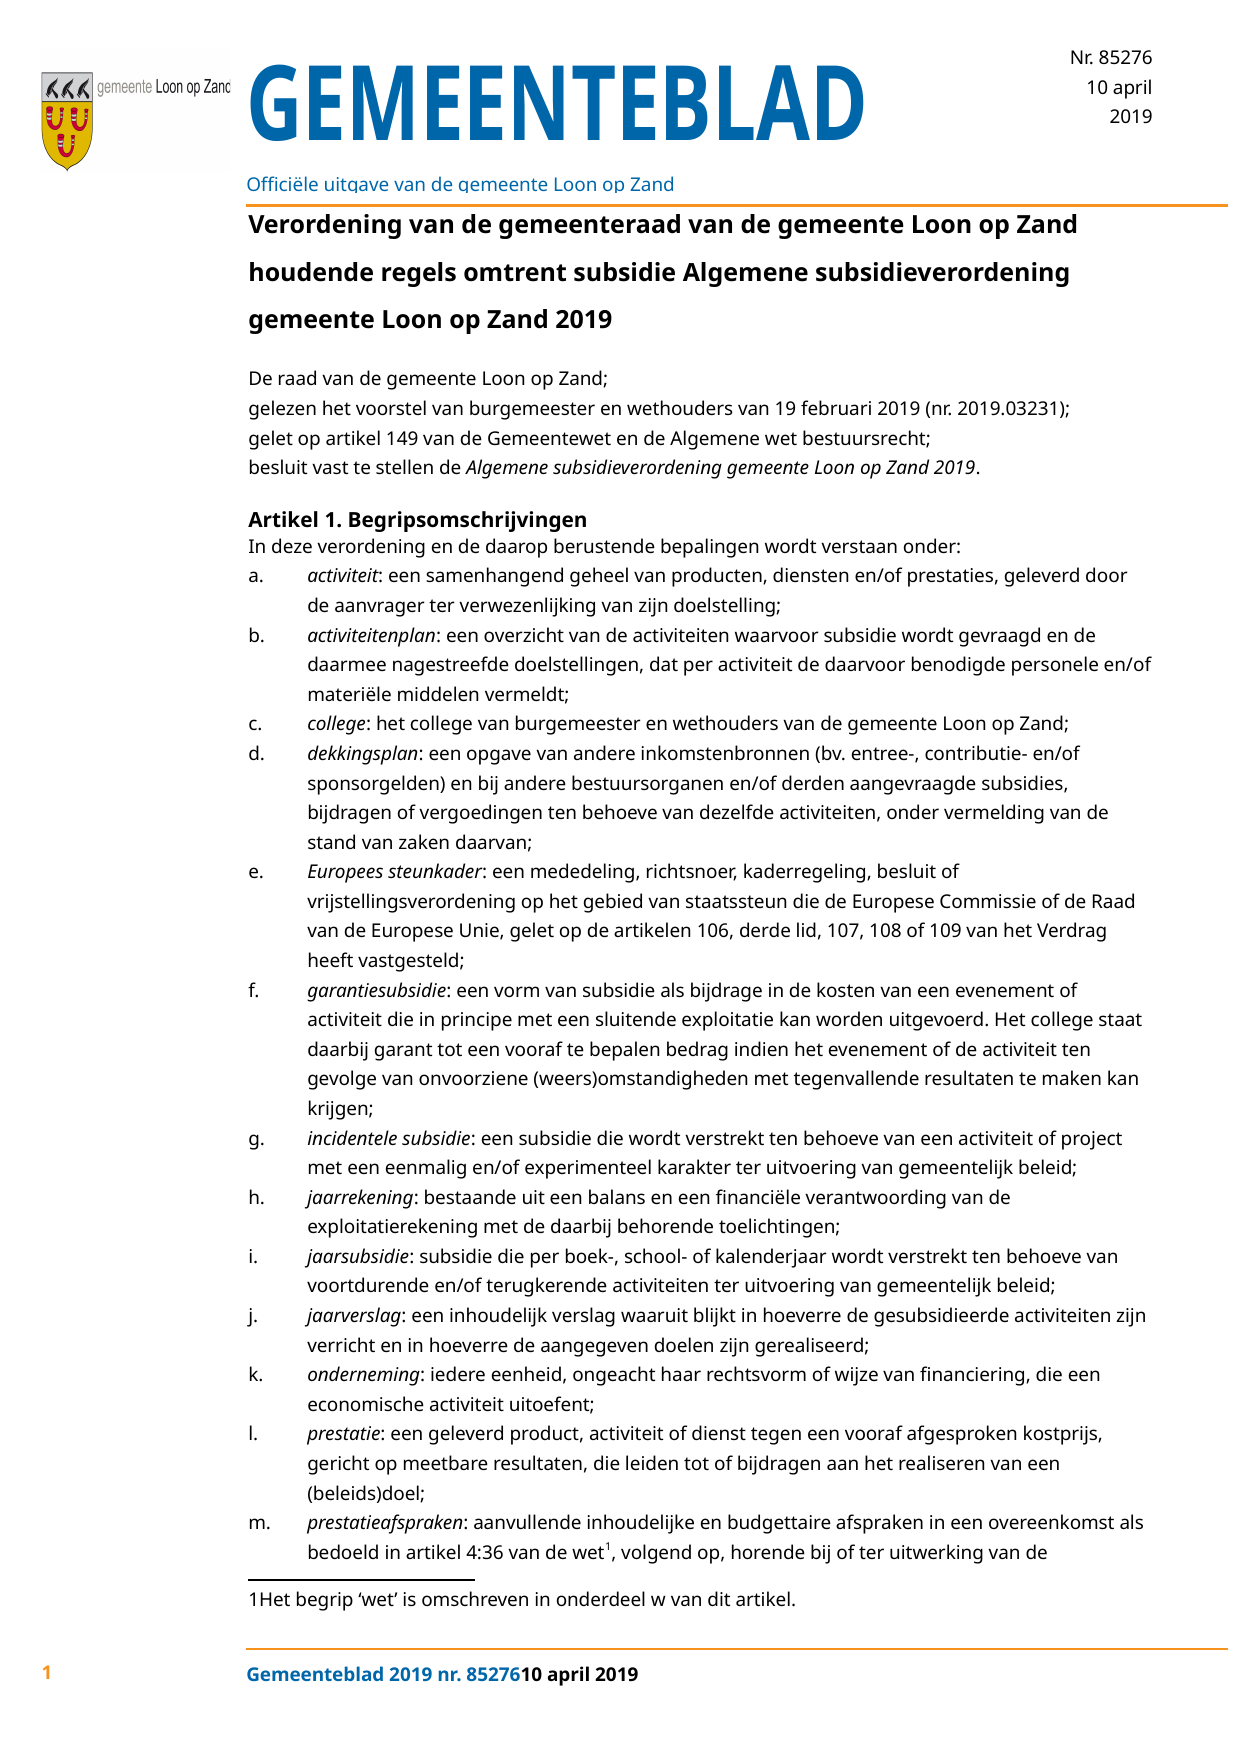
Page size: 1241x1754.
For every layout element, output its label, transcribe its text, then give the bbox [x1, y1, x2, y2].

list activiteit: een samenhangend geheel van producten, diensten en/of prestaties, geleverd door de aanvrager ter verwezenlijking van zijn doelstelling; [248, 563, 1152, 618]
list jaarsubsidie: subsidie die per boek-, school- of kalenderjaar wordt verstrekt ten behoeve van voortdurende en/of terugkerende activiteiten ter uitvoering van gemeentelijk beleid; [248, 1243, 1152, 1298]
list college: het college van burgemeester en wethouders van de gemeente Loon op Zand; [248, 711, 1152, 736]
text Verordening van de gemeenteraad van de gemeente Loon op Zand houdende regels omtrent subsidie Algemene subsidieverordening gemeente Loon op Zand 2019 [248, 207, 1152, 336]
list onderneming: iedere eenheid, ongeacht haar rechtsvorm of wijze van financiering, die een economische activiteit uitoefent; [248, 1361, 1152, 1417]
list jaarverslag: een inhoudelijk verslag waaruit blijkt in hoeverre de gesubsidieerde activiteiten zijn verricht en in hoeverre de aangegeven doelen zijn gerealiseerd; [248, 1302, 1152, 1358]
text De raad van de gemeente Loon op Zand; [248, 366, 1152, 391]
text besluit vast te stellen de Algemene subsidieverordening gemeente Loon op Zand 2019. [248, 454, 1152, 480]
list garantiesubsidie: een vorm van subsidie als bijdrage in de kosten van een evenement of activiteit die in principe met een sluitende exploitatie kan worden uitgevoerd. Het college staat daarbij garant tot een vooraf te bepalen bedrag indien het evenement of de activiteit ten gevolge van onvoorziene (weers)omstandigheden met tegenvallende resultaten te maken kan krijgen; [248, 977, 1152, 1121]
list dekkingsplan: een opgave van andere inkomstenbronnen (bv. entree-, contributie- en/of sponsorgelden) en bij andere bestuursorganen en/of derden aangevraagde subsidies, bijdragen of vergoedingen ten behoeve van dezelfde activiteiten, onder vermelding van de stand van zaken daarvan; [248, 740, 1152, 855]
list activiteitenplan: een overzicht van de activiteiten waarvoor subsidie wordt gevraagd en de daarmee nagestreefde doelstellingen, dat per activiteit de daarvoor benodigde personele en/of materiële middelen vermeldt; [248, 622, 1152, 707]
text In deze verordening en de daarop berustende bepalingen wordt verstaan onder: [248, 533, 1152, 559]
picture [41, 47, 231, 172]
text Artikel 1. Begripsomschrijvingen [248, 505, 1152, 533]
list prestatieafspraken: aanvullende inhoudelijke en budgettaire afspraken in een overeenkomst als bedoeld in artikel 4:36 van de wet, volgend op, horende bij of ter uitwerking van de [248, 1509, 1152, 1565]
list Europees steunkader: een mededeling, richtsnoer, kaderregeling, besluit of vrijstellingsverordening op het gebied van staatssteun die de Europese Commissie of de Raad van de Europese Unie, gelet op de artikelen 106, derde lid, 107, 108 of 109 van het Verdrag heeft vastgesteld; [248, 858, 1152, 973]
list prestatie: een geleverd product, activiteit of dienst tegen een vooraf afgesproken kostprijs, gericht op meetbare resultaten, die leiden tot of bijdragen aan het realiseren van een (beleids)doel; [248, 1421, 1152, 1506]
text gelet op artikel 149 van de Gemeentewet en de Algemene wet bestuursrecht; [248, 425, 1152, 450]
list jaarrekening: bestaande uit een balans en een financiële verantwoording van de exploitatierekening met de daarbij behorende toelichtingen; [248, 1184, 1152, 1239]
list Het begrip ‘wet’ is omschreven in onderdeel w van dit artikel. [248, 1586, 1152, 1612]
text gelezen het voorstel van burgemeester en wethouders van 19 februari 2019 (nr. 2019.03231); [248, 395, 1152, 421]
list incidentele subsidie: een subsidie die wordt verstrekt ten behoeve van een activiteit of project met een eenmalig en/of experimenteel karakter ter uitvoering van gemeentelijk beleid; [248, 1125, 1152, 1180]
